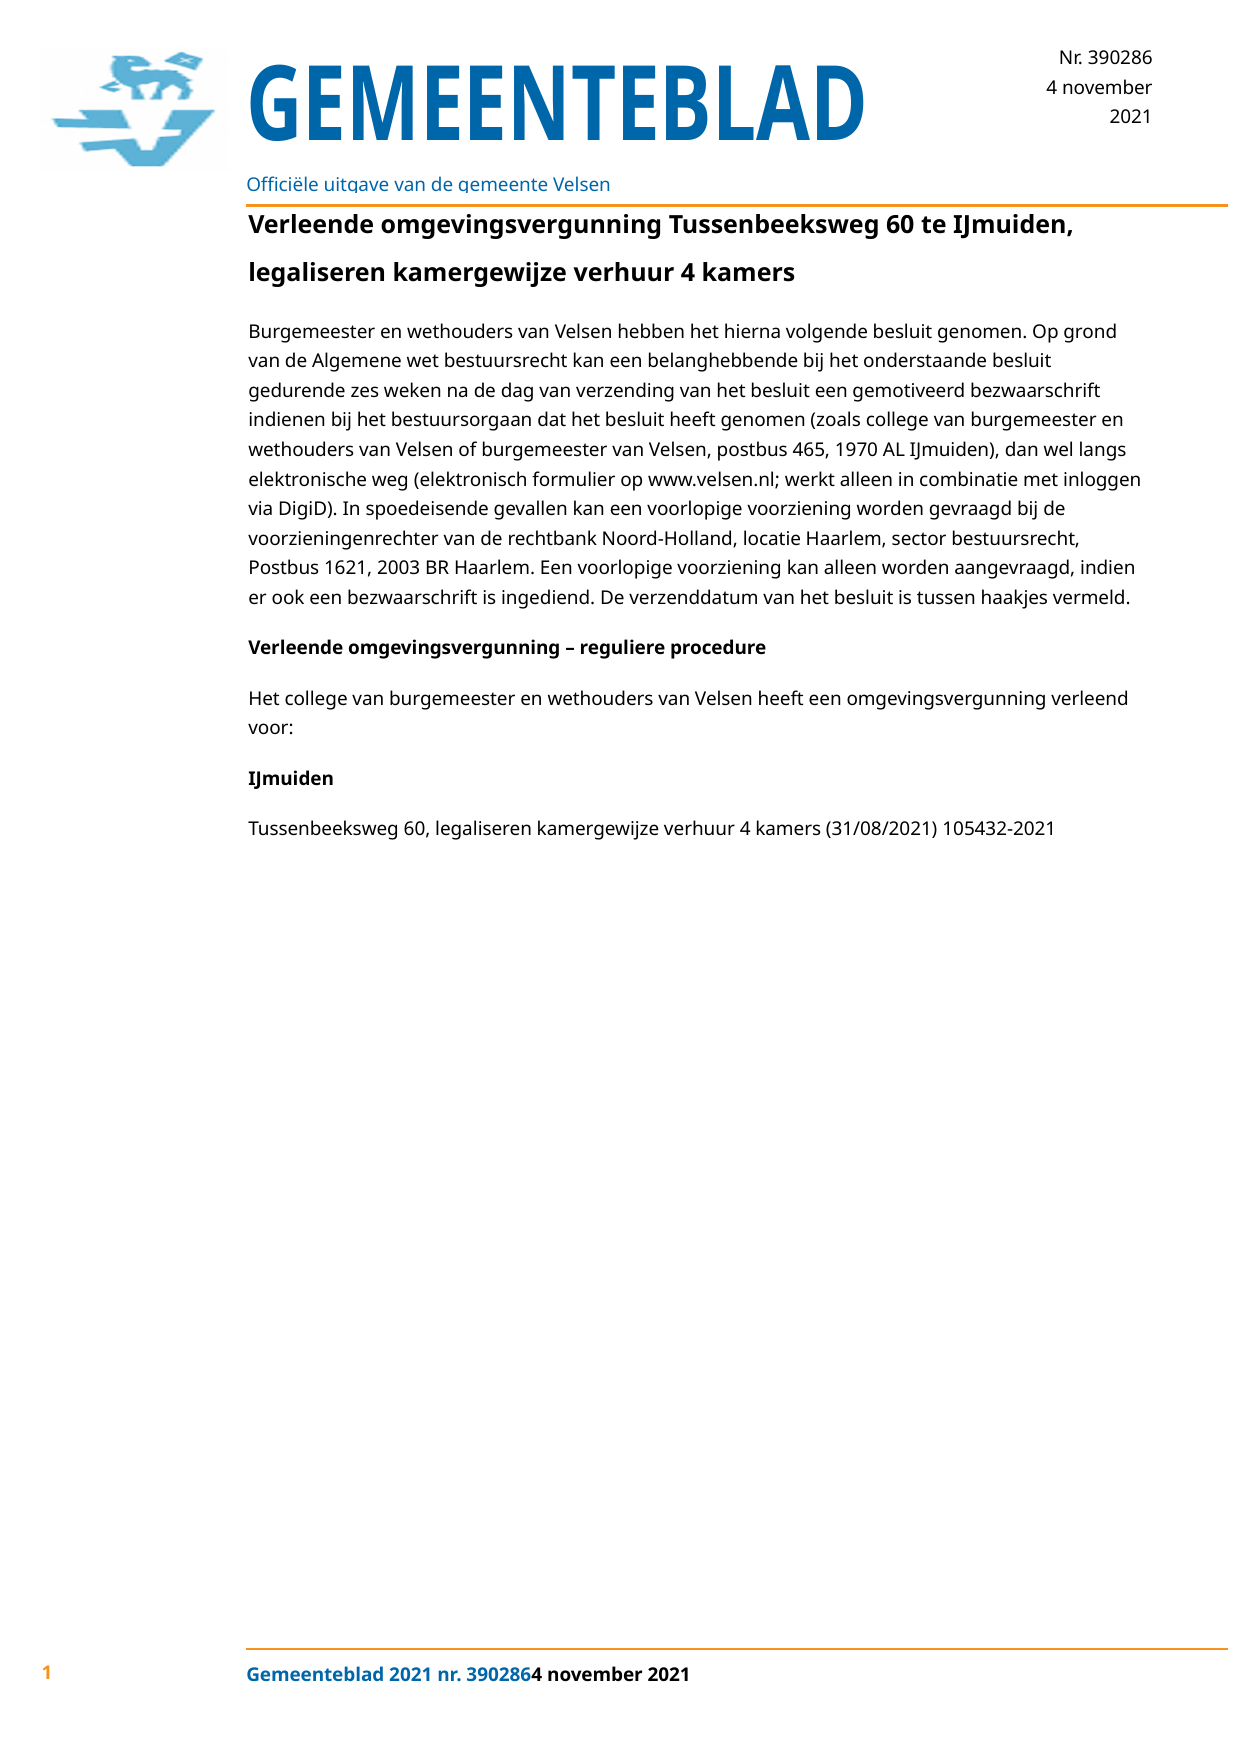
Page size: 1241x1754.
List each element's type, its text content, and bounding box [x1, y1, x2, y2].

text Verleende omgevingsvergunning – reguliere procedure [248, 634, 1152, 660]
picture [41, 47, 231, 172]
text IJmuiden [248, 765, 1152, 791]
text Verleende omgevingsvergunning Tussenbeeksweg 60 te IJmuiden, legaliseren kamergewijze verhuur 4 kamers [248, 207, 1152, 288]
text Burgemeester en wethouders van Velsen hebben het hierna volgende besluit genomen. Op grond van de Algemene wet bestuursrecht kan een belanghebbende bij het onderstaande besluit gedurende zes weken na de dag van verzending van het besluit een gemotiveerd bezwaarschrift indienen bij het bestuursorgaan dat het besluit heeft genomen (zoals college van burgemeester en wethouders van Velsen of burgemeester van Velsen, postbus 465, 1970 AL IJmuiden), dan wel langs elektronische weg (elektronisch formulier op www.velsen.nl; werkt alleen in combinatie met inloggen via DigiD). In spoedeisende gevallen kan een voorlopige voorziening worden gevraagd bij de voorzieningenrechter van de rechtbank Noord-Holland, locatie Haarlem, sector bestuursrecht, Postbus 1621, 2003 BR Haarlem. Een voorlopige voorziening kan alleen worden aangevraagd, indien er ook een bezwaarschrift is ingediend. De verzenddatum van het besluit is tussen haakjes vermeld. [248, 318, 1152, 610]
text Tussenbeeksweg 60, legaliseren kamergewijze verhuur 4 kamers (31/08/2021) 105432-2021 [248, 815, 1152, 841]
text Het college van burgemeester en wethouders van Velsen heeft een omgevingsvergunning verleend voor: [248, 685, 1152, 740]
